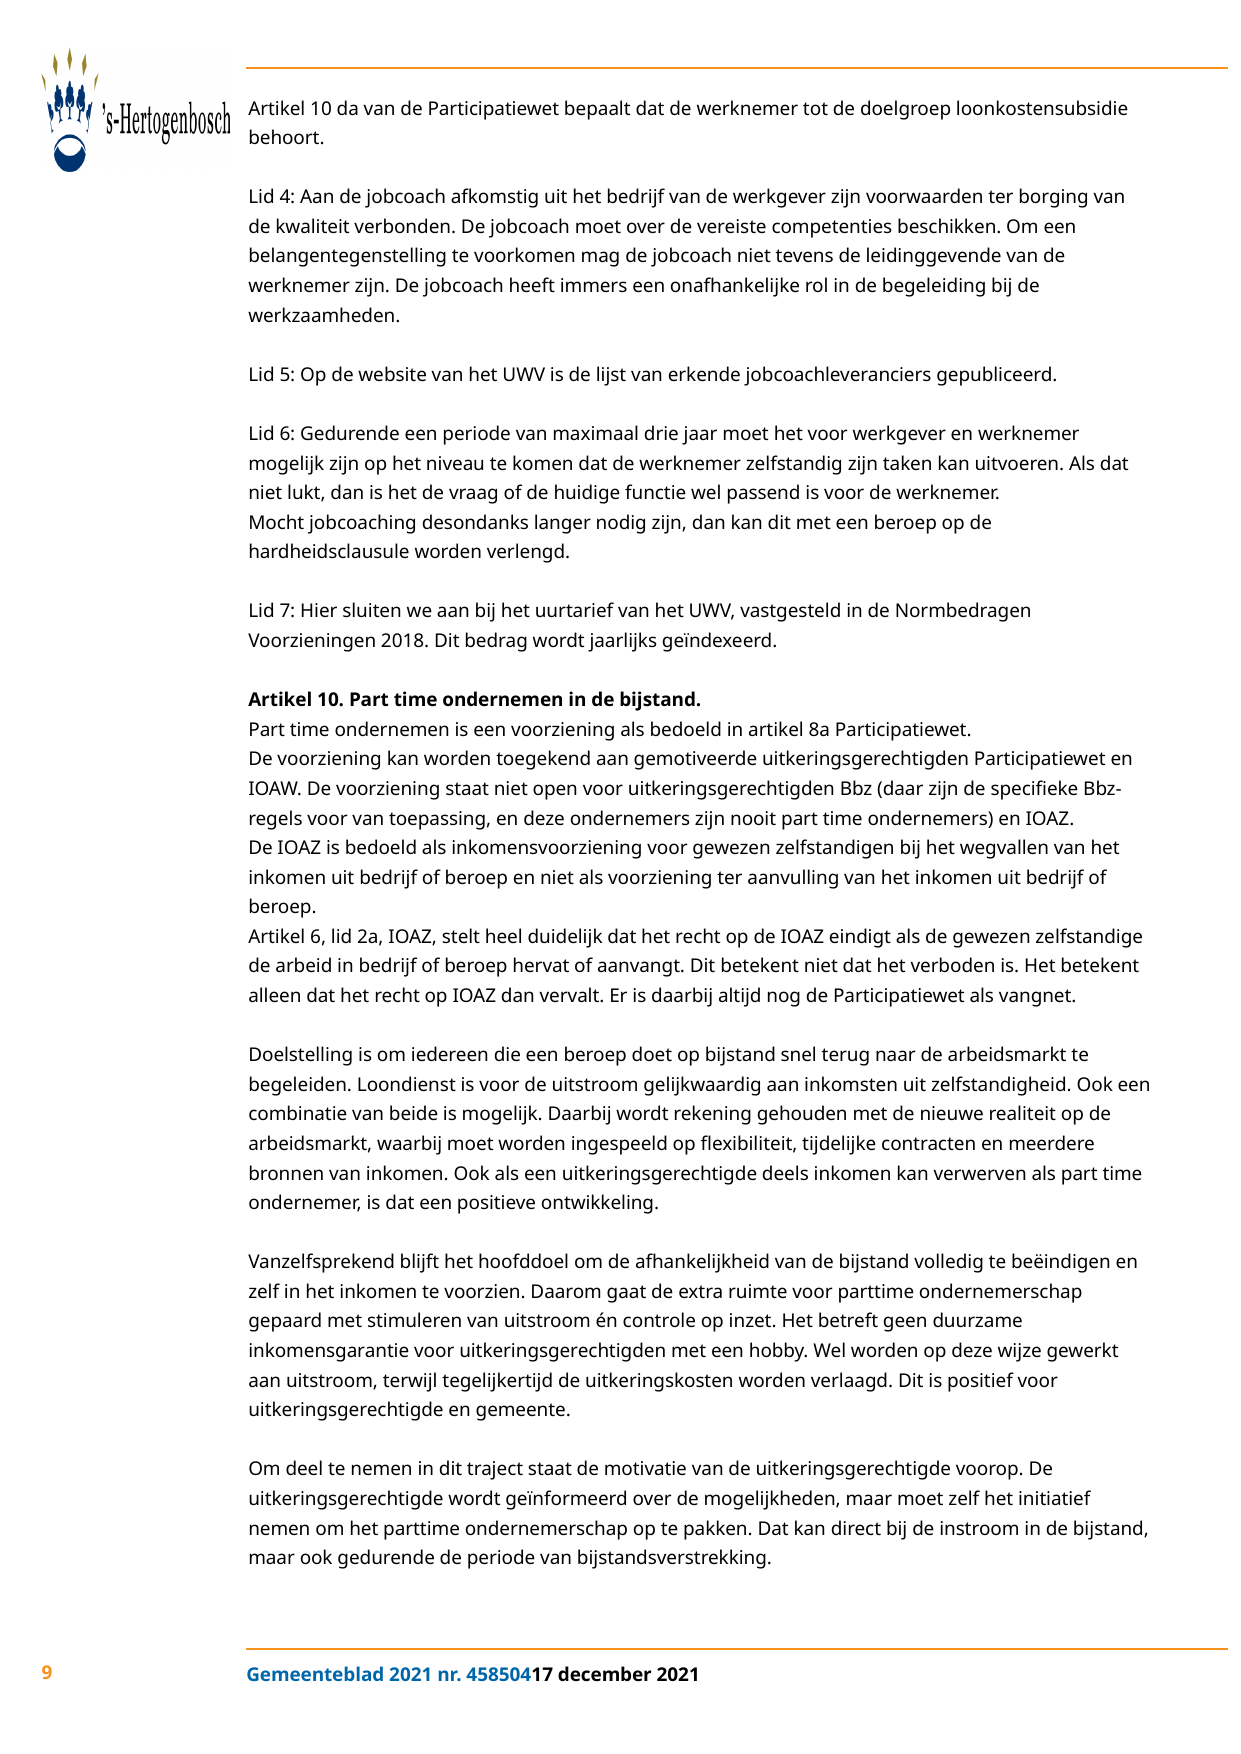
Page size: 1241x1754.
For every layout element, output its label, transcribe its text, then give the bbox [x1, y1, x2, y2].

text Artikel 10. Part time ondernemen in de bijstand. [248, 686, 1152, 712]
text Part time ondernemen is een voorziening als bedoeld in artikel 8a Participatiewet. [248, 716, 1152, 742]
text Vanzelfsprekend blijft het hoofddoel om de afhankelijkheid van de bijstand volledig te beëindigen en zelf in het inkomen te voorzien. Daarom gaat de extra ruimte voor parttime ondernemerschap gepaard met stimuleren van uitstroom én controle op inzet. Het betreft geen duurzame inkomensgarantie voor uitkeringsgerechtigden met een hobby. Wel worden op deze wijze gewerkt aan uitstroom, terwijl tegelijkertijd de uitkeringskosten worden verlaagd. Dit is positief voor uitkeringsgerechtigde en gemeente. [248, 1248, 1152, 1422]
text Doelstelling is om iedereen die een beroep doet op bijstand snel terug naar de arbeidsmarkt te begeleiden. Loondienst is voor de uitstroom gelijkwaardig aan inkomsten uit zelfstandigheid. Ook een combinatie van beide is mogelijk. Daarbij wordt rekening gehouden met de nieuwe realiteit op de arbeidsmarkt, waarbij moet worden ingespeeld op flexibiliteit, tijdelijke contracten en meerdere bronnen van inkomen. Ook als een uitkeringsgerechtigde deels inkomen kan verwerven als part time ondernemer, is dat een positieve ontwikkeling. [248, 1041, 1152, 1215]
text Om deel te nemen in dit traject staat de motivatie van de uitkeringsgerechtigde voorop. De uitkeringsgerechtigde wordt geïnformeerd over de mogelijkheden, maar moet zelf het initiatief nemen om het parttime ondernemerschap op te pakken. Dat kan direct bij de instroom in de bijstand, maar ook gedurende de periode van bijstandsverstrekking. [248, 1456, 1152, 1570]
text De voorziening kan worden toegekend aan gemotiveerde uitkeringsgerechtigden Participatiewet en IOAW. De voorziening staat niet open voor uitkeringsgerechtigden Bbz (daar zijn de specifieke Bbz-regels voor van toepassing, en deze ondernemers zijn nooit part time ondernemers) en IOAZ. [248, 746, 1152, 831]
text Lid 6: Gedurende een periode van maximaal drie jaar moet het voor werkgever en werknemer mogelijk zijn op het niveau te komen dat de werknemer zelfstandig zijn taken kan uitvoeren. Als dat niet lukt, dan is het de vraag of de huidige functie wel passend is voor de werknemer. [248, 420, 1152, 505]
picture [41, 47, 231, 172]
text Lid 4: Aan de jobcoach afkomstig uit het bedrijf van de werkgever zijn voorwaarden ter borging van de kwaliteit verbonden. De jobcoach moet over de vereiste competenties beschikken. Om een belangentegenstelling te voorkomen mag de jobcoach niet tevens de leidinggevende van de werknemer zijn. De jobcoach heeft immers een onafhankelijke rol in de begeleiding bij de werkzaamheden. [248, 183, 1152, 328]
text Artikel 10 da van de Participatiewet bepaalt dat de werknemer tot de doelgroep loonkostensubsidie behoort. [248, 95, 1152, 150]
text Mocht jobcoaching desondanks langer nodig zijn, dan kan dit met een beroep op de hardheidsclausule worden verlengd. [248, 509, 1152, 564]
text Lid 5: Op de website van het UWV is de lijst van erkende jobcoachleveranciers gepubliceerd. [248, 361, 1152, 387]
text De IOAZ is bedoeld als inkomensvoorziening voor gewezen zelfstandigen bij het wegvallen van het inkomen uit bedrijf of beroep en niet als voorziening ter aanvulling van het inkomen uit bedrijf of beroep. [248, 834, 1152, 919]
text Lid 7: Hier sluiten we aan bij het uurtarief van het UWV, vastgesteld in de Normbedragen Voorzieningen 2018. Dit bedrag wordt jaarlijks geïndexeerd. [248, 598, 1152, 653]
text Artikel 6, lid 2a, IOAZ, stelt heel duidelijk dat het recht op de IOAZ eindigt als de gewezen zelfstandige de arbeid in bedrijf of beroep hervat of aanvangt. Dit betekent niet dat het verboden is. Het betekent alleen dat het recht op IOAZ dan vervalt. Er is daarbij altijd nog de Participatiewet als vangnet. [248, 923, 1152, 1008]
